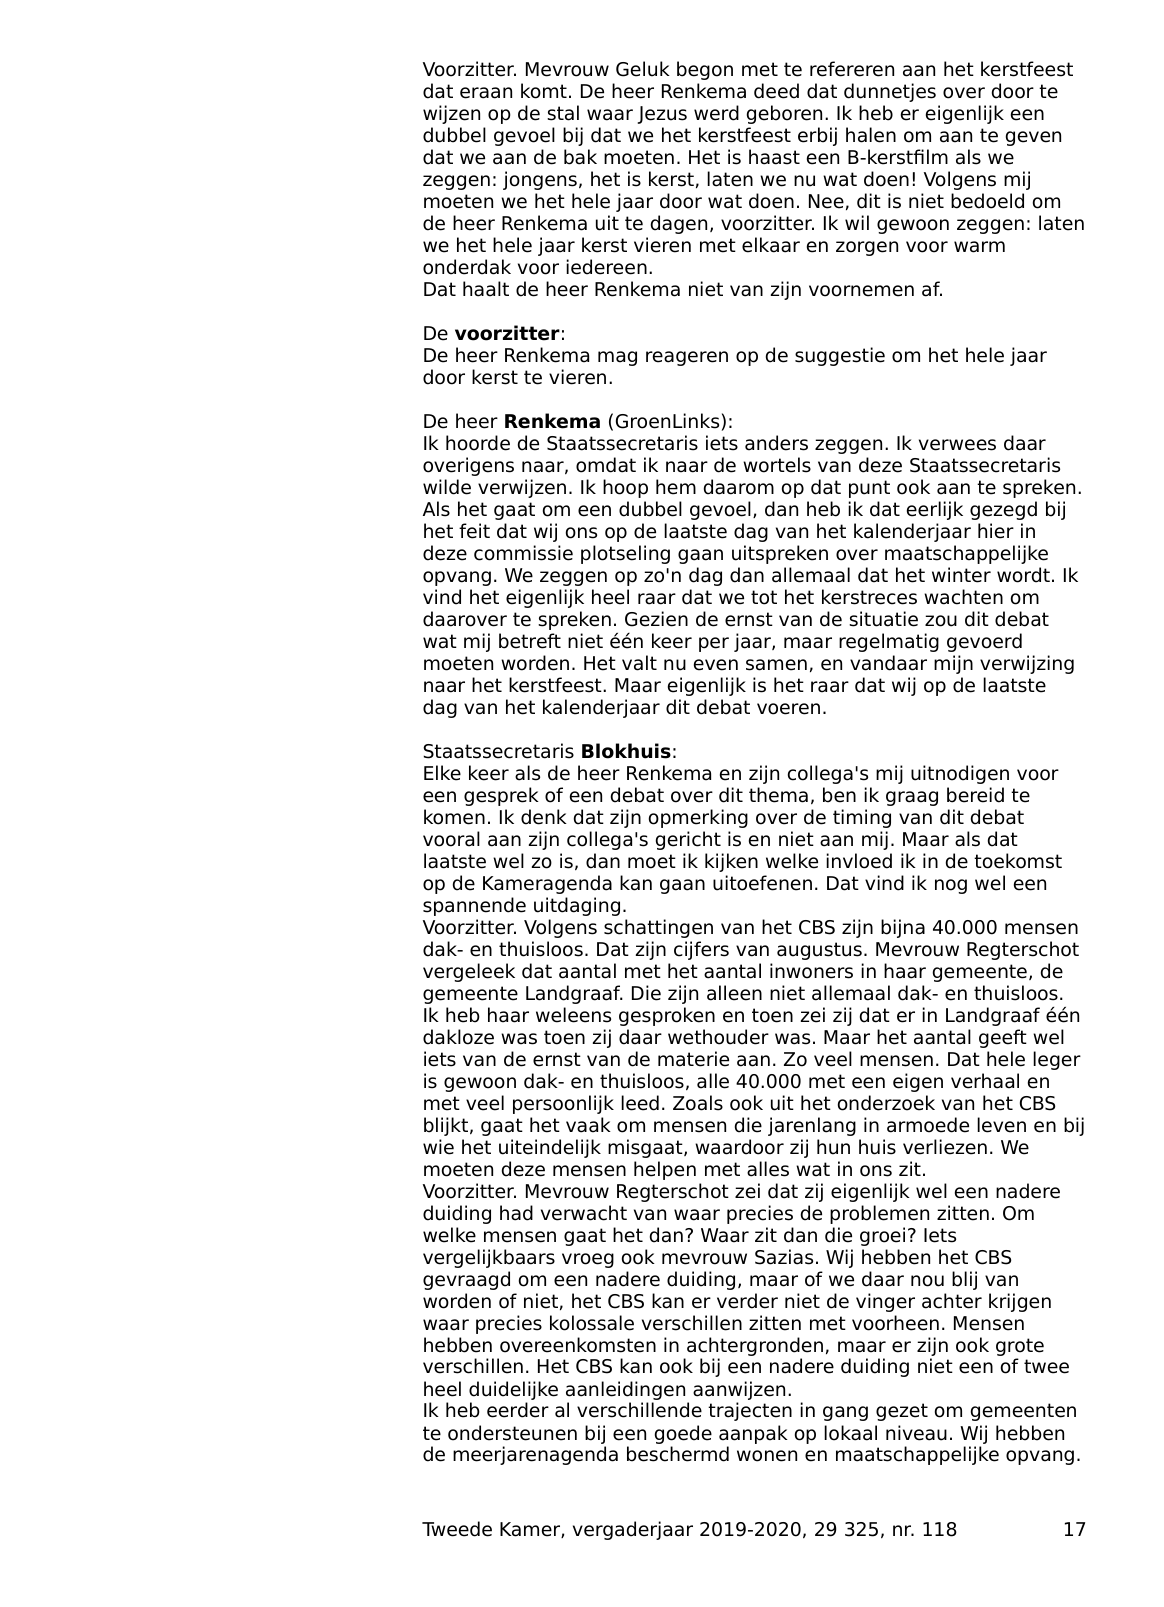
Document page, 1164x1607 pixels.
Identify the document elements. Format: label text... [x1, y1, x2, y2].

text Voorzitter. Mevrouw Regterschot zei dat zij eigenlijk wel een nadere duiding had verwacht van waar precies de problemen zitten. Om welke mensen gaat het dan? Waar zit dan die groei? Iets vergelijkbaars vroeg ook mevrouw Sazias. Wij hebben het CBS gevraagd om een nadere duiding, maar of we daar nou blij van worden of niet, het CBS kan er verder niet de vinger achter krijgen waar precies kolossale verschillen zitten met voorheen. Mensen hebben overeenkomsten in achtergronden, maar er zijn ook grote verschillen. Het CBS kan ook bij een nadere duiding niet een of twee heel duidelijke aanleidingen aanwijzen. [422, 1181, 1087, 1400]
text Elke keer als de heer Renkema en zijn collega's mij uitnodigen voor een gesprek of een debat over dit thema, ben ik graag bereid te komen. Ik denk dat zijn opmerking over de timing van dit debat vooral aan zijn collega's gericht is en niet aan mij. Maar als dat laatste wel zo is, dan moet ik kijken welke invloed ik in de toekomst op de Kameragenda kan gaan uitoefenen. Dat vind ik nog wel een spannende uitdaging. [422, 763, 1087, 917]
text Dat haalt de heer Renkema niet van zijn voornemen af. [422, 279, 1087, 301]
text De heer Renkema mag reageren op de suggestie om het hele jaar door kerst te vieren. [422, 345, 1087, 389]
text Ik hoorde de Staatssecretaris iets anders zeggen. Ik verwees daar overigens naar, omdat ik naar de wortels van deze Staatssecretaris wilde verwijzen. Ik hoop hem daarom op dat punt ook aan te spreken. Als het gaat om een dubbel gevoel, dan heb ik dat eerlijk gezegd bij het feit dat wij ons op de laatste dag van het kalenderjaar hier in deze commissie plotseling gaan uitspreken over maatschappelijke opvang. We zeggen op zo'n dag dan allemaal dat het winter wordt. Ik vind het eigenlijk heel raar dat we tot het kerstreces wachten om daarover te spreken. Gezien de ernst van de situatie zou dit debat wat mij betreft niet één keer per jaar, maar regelmatig gevoerd moeten worden. Het valt nu even samen, en vandaar mijn verwijzing naar het kerstfeest. Maar eigenlijk is het raar dat wij op de laatste dag van het kalenderjaar dit debat voeren. [422, 433, 1087, 719]
text De voorzitter: [422, 323, 1087, 345]
text Ik heb eerder al verschillende trajecten in gang gezet om gemeenten te ondersteunen bij een goede aanpak op lokaal niveau. Wij hebben de meerjarenagenda beschermd wonen en maatschappelijke opvang. [422, 1400, 1087, 1466]
text De heer Renkema (GroenLinks): [422, 411, 1087, 433]
text Voorzitter. Volgens schattingen van het CBS zijn bijna 40.000 mensen dak- en thuisloos. Dat zijn cijfers van augustus. Mevrouw Regterschot vergeleek dat aantal met het aantal inwoners in haar gemeente, de gemeente Landgraaf. Die zijn alleen niet allemaal dak- en thuisloos. Ik heb haar weleens gesproken en toen zei zij dat er in Landgraaf één dakloze was toen zij daar wethouder was. Maar het aantal geeft wel iets van de ernst van de materie aan. Zo veel mensen. Dat hele leger is gewoon dak- en thuisloos, alle 40.000 met een eigen verhaal en met veel persoonlijk leed. Zoals ook uit het onderzoek van het CBS blijkt, gaat het vaak om mensen die jarenlang in armoede leven en bij wie het uiteindelijk misgaat, waardoor zij hun huis verliezen. We moeten deze mensen helpen met alles wat in ons zit. [422, 917, 1087, 1181]
text Staatssecretaris Blokhuis: [422, 741, 1087, 763]
text Voorzitter. Mevrouw Geluk begon met te refereren aan het kerstfeest dat eraan komt. De heer Renkema deed dat dunnetjes over door te wijzen op de stal waar Jezus werd geboren. Ik heb er eigenlijk een dubbel gevoel bij dat we het kerstfeest erbij halen om aan te geven dat we aan de bak moeten. Het is haast een B-kerstfilm als we zeggen: jongens, het is kerst, laten we nu wat doen! Volgens mij moeten we het hele jaar door wat doen. Nee, dit is niet bedoeld om de heer Renkema uit te dagen, voorzitter. Ik wil gewoon zeggen: laten we het hele jaar kerst vieren met elkaar en zorgen voor warm onderdak voor iedereen. [422, 59, 1087, 279]
